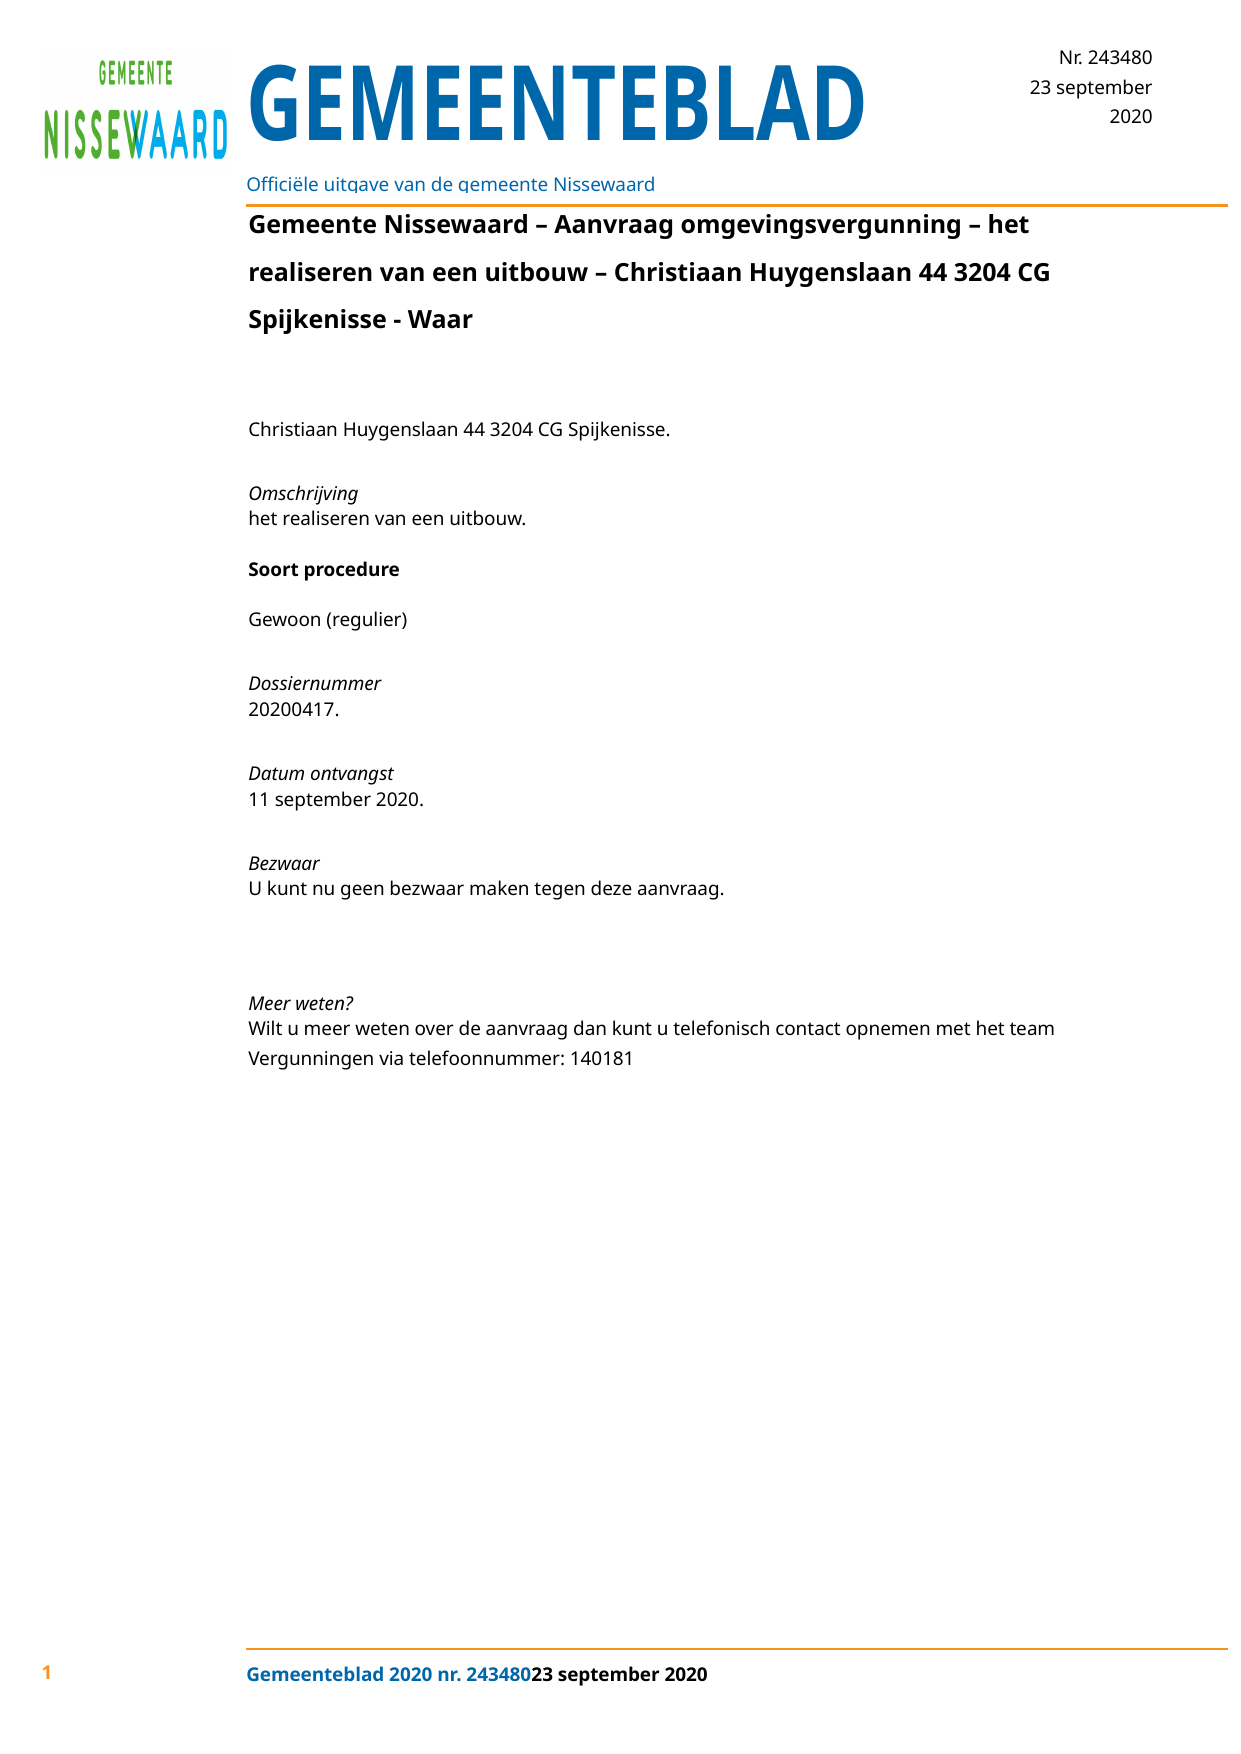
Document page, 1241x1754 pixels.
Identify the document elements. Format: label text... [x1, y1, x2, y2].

text Wilt u meer weten over de aanvraag dan kunt u telefonisch contact opnemen met het team Vergunningen via telefoonnummer: 140181 [248, 1016, 1152, 1071]
text Christiaan Huygenslaan 44 3204 CG Spijkenisse. [248, 416, 1152, 442]
text Omschrijving [248, 480, 1152, 506]
text Meer weten? [248, 990, 1152, 1016]
text het realiseren van een uitbouw. [248, 506, 1152, 531]
text U kunt nu geen bezwaar maken tegen deze aanvraag. [248, 876, 1152, 901]
text Dossiernummer [248, 670, 1152, 696]
text Gewoon (regulier) [248, 606, 1152, 632]
text Bezwaar [248, 850, 1152, 876]
text Gemeente Nissewaard – Aanvraag omgevingsvergunning – het realiseren van een uitbouw – Christiaan Huygenslaan 44 3204 CG Spijkenisse - Waar [248, 207, 1152, 336]
text Datum ontvangst [248, 760, 1152, 786]
picture [41, 47, 231, 172]
text 11 september 2020. [248, 786, 1152, 812]
text Soort procedure [248, 556, 1152, 582]
text 20200417. [248, 696, 1152, 722]
